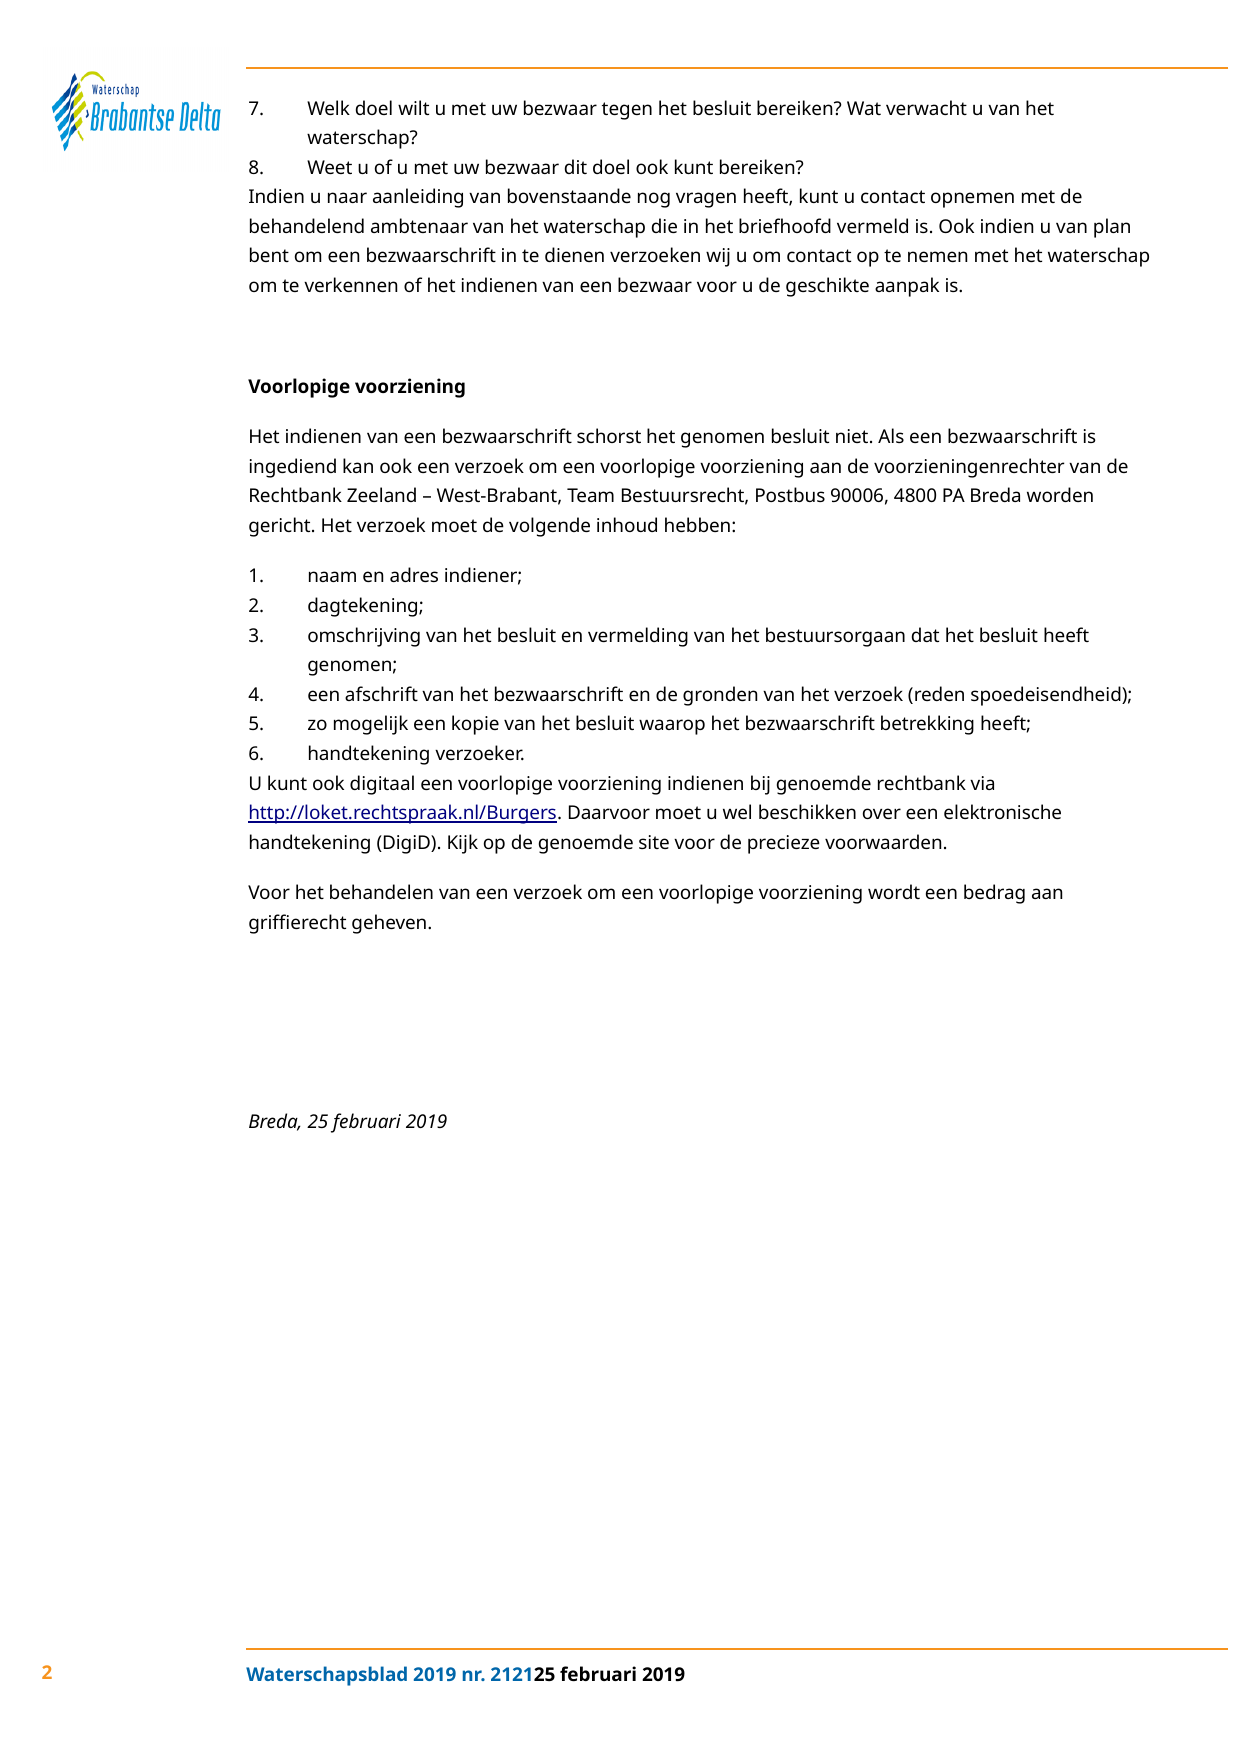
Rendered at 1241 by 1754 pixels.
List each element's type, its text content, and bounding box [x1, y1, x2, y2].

picture [41, 47, 231, 172]
text Breda, 25 februari 2019 [248, 1108, 1152, 1134]
list dagtekening; [248, 592, 1152, 618]
list Welk doel wilt u met uw bezwaar tegen het besluit bereiken? Wat verwacht u van het waterschap? [248, 95, 1152, 150]
list zo mogelijk een kopie van het besluit waarop het bezwaarschrift betrekking heeft; [248, 711, 1152, 736]
list omschrijving van het besluit en vermelding van het bestuursorgaan dat het besluit heeft genomen; [248, 622, 1152, 677]
list handtekening verzoeker. [248, 740, 1152, 766]
text Het indienen van een bezwaarschrift schorst het genomen besluit niet. Als een bezwaarschrift is ingediend kan ook een verzoek om een voorlopige voorziening aan de voorzieningenrechter van de Rechtbank Zeeland – West-Brabant, Team Bestuursrecht, Postbus 90006, 4800 PA Breda worden gericht. Het verzoek moet de volgende inhoud hebben: [248, 423, 1152, 538]
list een afschrift van het bezwaarschrift en de gronden van het verzoek (reden spoedeisendheid); [248, 681, 1152, 707]
text U kunt ook digitaal een voorlopige voorziening indienen bij genoemde rechtbank via http://loket.rechtspraak.nl/Burgers. Daarvoor moet u wel beschikken over een elektronische handtekening (DigiD). Kijk op de genoemde site voor de precieze voorwaarden. [248, 770, 1152, 855]
list Weet u of u met uw bezwaar dit doel ook kunt bereiken? [248, 154, 1152, 180]
text Indien u naar aanleiding van bovenstaande nog vragen heeft, kunt u contact opnemen met de behandelend ambtenaar van het waterschap die in het briefhoofd vermeld is. Ook indien u van plan bent om een bezwaarschrift in te dienen verzoeken wij u om contact op te nemen met het waterschap om te verkennen of het indienen van een bezwaar voor u de geschikte aanpak is. [248, 183, 1152, 298]
text Voor het behandelen van een verzoek om een voorlopige voorziening wordt een bedrag aan griffierecht geheven. [248, 879, 1152, 935]
list naam en adres indiener; [248, 563, 1152, 588]
text Voorlopige voorziening [248, 373, 1152, 399]
